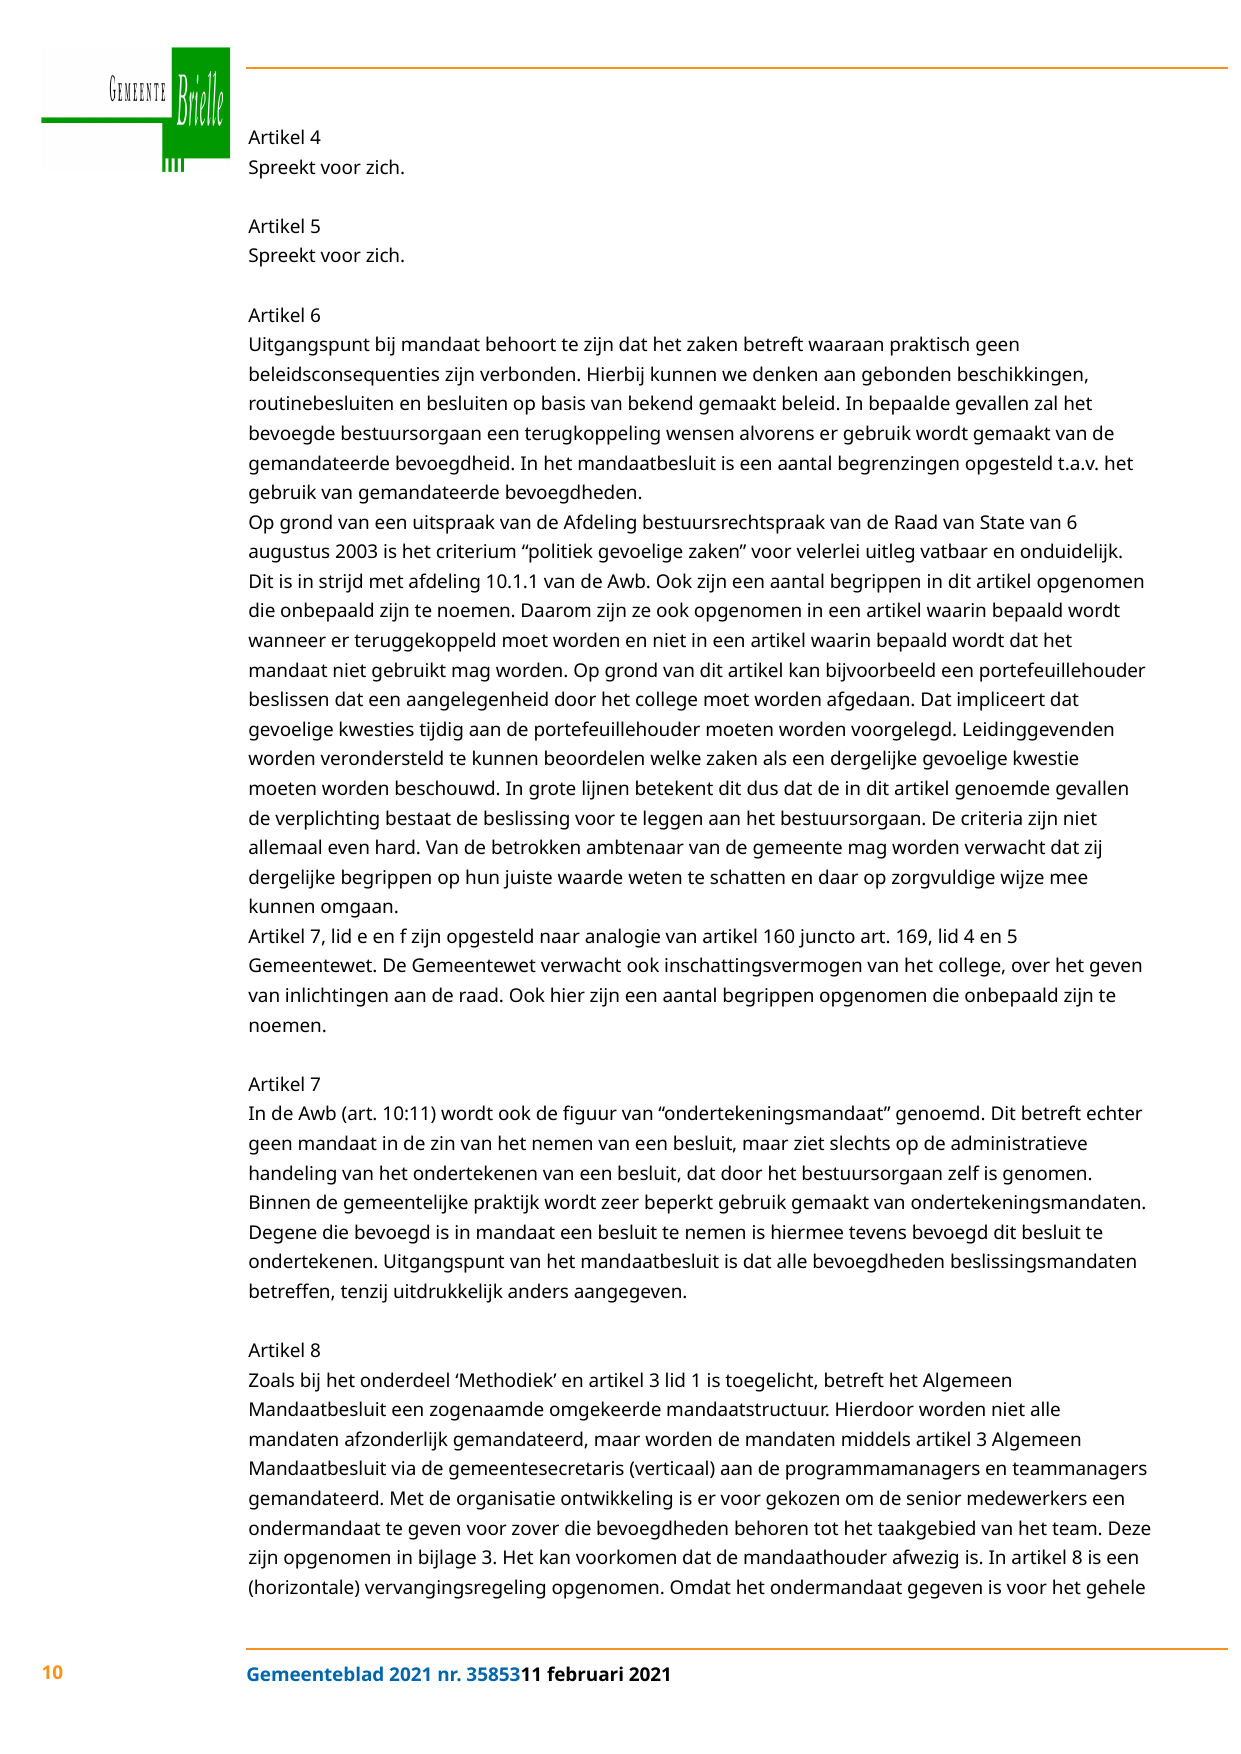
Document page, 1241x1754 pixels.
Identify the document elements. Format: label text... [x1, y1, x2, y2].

text Uitgangspunt bij mandaat behoort te zijn dat het zaken betreft waaraan praktisch geen beleidsconsequenties zijn verbonden. Hierbij kunnen we denken aan gebonden beschikkingen, routinebesluiten en besluiten op basis van bekend gemaakt beleid. In bepaalde gevallen zal het bevoegde bestuursorgaan een terugkoppeling wensen alvorens er gebruik wordt gemaakt van de gemandateerde bevoegdheid. In het mandaatbesluit is een aantal begrenzingen opgesteld t.a.v. het gebruik van gemandateerde bevoegdheden. [248, 331, 1152, 505]
text Spreekt voor zich. [248, 243, 1152, 268]
text Op grond van een uitspraak van de Afdeling bestuursrechtspraak van de Raad van State van 6 augustus 2003 is het criterium “politiek gevoelige zaken” voor velerlei uitleg vatbaar en onduidelijk. Dit is in strijd met afdeling 10.1.1 van de Awb. Ook zijn een aantal begrippen in dit artikel opgenomen die onbepaald zijn te noemen. Daarom zijn ze ook opgenomen in een artikel waarin bepaald wordt wanneer er teruggekoppeld moet worden en niet in een artikel waarin bepaald wordt dat het mandaat niet gebruikt mag worden. Op grond van dit artikel kan bijvoorbeeld een portefeuillehouder beslissen dat een aangelegenheid door het college moet worden afgedaan. Dat impliceert dat gevoelige kwesties tijdig aan de portefeuillehouder moeten worden voorgelegd. Leidinggevenden worden verondersteld te kunnen beoordelen welke zaken als een dergelijke gevoelige kwestie moeten worden beschouwd. In grote lijnen betekent dit dus dat de in dit artikel genoemde gevallen de verplichting bestaat de beslissing voor te leggen aan het bestuursorgaan. De criteria zijn niet allemaal even hard. Van de betrokken ambtenaar van de gemeente mag worden verwacht dat zij dergelijke begrippen op hun juiste waarde weten te schatten en daar op zorgvuldige wijze mee kunnen omgaan. [248, 509, 1152, 919]
text Artikel 7 [248, 1071, 1152, 1097]
text Zoals bij het onderdeel ‘Methodiek’ en artikel 3 lid 1 is toegelicht, betreft het Algemeen Mandaatbesluit een zogenaamde omgekeerde mandaatstructuur. Hierdoor worden niet alle mandaten afzonderlijk gemandateerd, maar worden de mandaten middels artikel 3 Algemeen Mandaatbesluit via de gemeentesecretaris (verticaal) aan de programmamanagers en teammanagers gemandateerd. Met de organisatie ontwikkeling is er voor gekozen om de senior medewerkers een ondermandaat te geven voor zover die bevoegdheden behoren tot het taakgebied van het team. Deze zijn opgenomen in bijlage 3. Het kan voorkomen dat de mandaathouder afwezig is. In artikel 8 is een (horizontale) vervangingsregeling opgenomen. Omdat het ondermandaat gegeven is voor het gehele [248, 1367, 1152, 1600]
text Artikel 4 [248, 124, 1152, 150]
picture [41, 47, 231, 172]
text Artikel 8 [248, 1337, 1152, 1363]
text In de Awb (art. 10:11) wordt ook de figuur van “ondertekeningsmandaat” genoemd. Dit betreft echter geen mandaat in de zin van het nemen van een besluit, maar ziet slechts op de administratieve handeling van het ondertekenen van een besluit, dat door het bestuursorgaan zelf is genomen. Binnen de gemeentelijke praktijk wordt zeer beperkt gebruik gemaakt van ondertekeningsmandaten. Degene die bevoegd is in mandaat een besluit te nemen is hiermee tevens bevoegd dit besluit te ondertekenen. Uitgangspunt van het mandaatbesluit is dat alle bevoegdheden beslissingsmandaten betreffen, tenzij uitdrukkelijk anders aangegeven. [248, 1101, 1152, 1304]
text Artikel 5 [248, 213, 1152, 239]
text Spreekt voor zich. [248, 154, 1152, 180]
text Artikel 6 [248, 302, 1152, 328]
text Artikel 7, lid e en f zijn opgesteld naar analogie van artikel 160 juncto art. 169, lid 4 en 5 Gemeentewet. De Gemeentewet verwacht ook inschattingsvermogen van het college, over het geven van inlichtingen aan de raad. Ook hier zijn een aantal begrippen opgenomen die onbepaald zijn te noemen. [248, 923, 1152, 1038]
